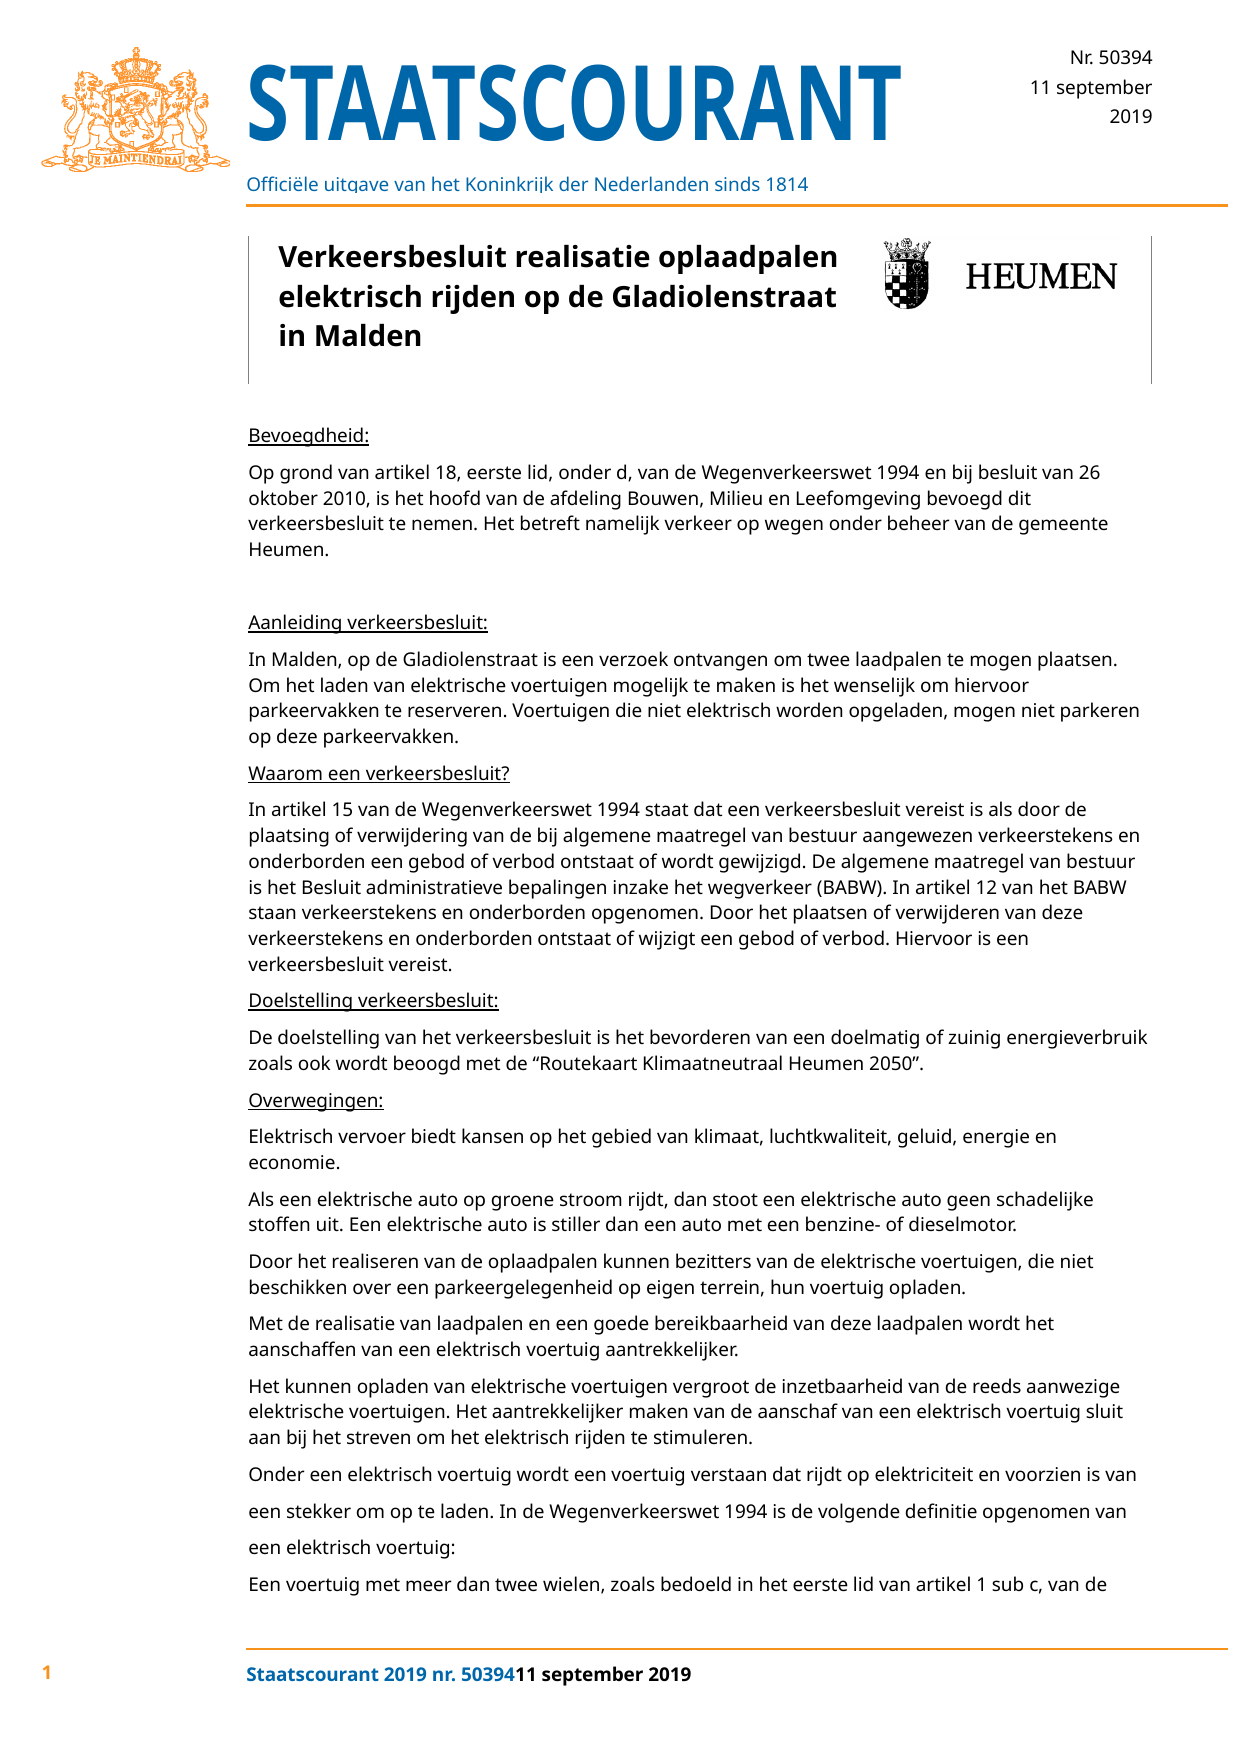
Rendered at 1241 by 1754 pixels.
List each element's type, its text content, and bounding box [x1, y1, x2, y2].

text Een voertuig met meer dan twee wielen, zoals bedoeld in het eerste lid van artikel 1 sub c, van de [248, 1571, 1152, 1597]
table_header Verkeersbesluit realisatie oplaadpalen elektrisch rijden op de Gladiolenstraat in Malden [249, 236, 850, 384]
text Onder een elektrisch voertuig wordt een voertuig verstaan dat rijdt op elektriciteit en voorzien is van [248, 1461, 1152, 1487]
text Op grond van artikel 18, eerste lid, onder d, van de Wegenverkeerswet 1994 en bij besluit van 26 oktober 2010, is het hoofd van de afdeling Bouwen, Milieu en Leefomgeving bevoegd dit verkeersbesluit te nemen. Het betreft namelijk verkeer op wegen onder beheer van de gemeente Heumen. [248, 459, 1152, 562]
text een elektrisch voertuig: [248, 1534, 1152, 1560]
picture [882, 236, 1119, 311]
text In artikel 15 van de Wegenverkeerswet 1994 staat dat een verkeersbesluit vereist is als door de plaatsing of verwijdering van de bij algemene maatregel van bestuur aangewezen verkeerstekens en onderborden een gebod of verbod ontstaat of wordt gewijzigd. De algemene maatregel van bestuur is het Besluit administratieve bepalingen inzake het wegverkeer (BABW). In artikel 12 van het BABW staan verkeerstekens en onderborden opgenomen. Door het plaatsen of verwijderen van deze verkeerstekens en onderborden ontstaat of wijzigt een gebod of verbod. Hiervoor is een verkeersbesluit vereist. [248, 797, 1152, 977]
text Als een elektrische auto op groene stroom rijdt, dan stoot een elektrische auto geen schadelijke stoffen uit. Een elektrische auto is stiller dan een auto met een benzine- of dieselmotor. [248, 1186, 1152, 1237]
text Waarom een verkeersbesluit? [248, 760, 1152, 786]
text Doelstelling verkeersbesluit: [248, 988, 1152, 1013]
text Overwegingen: [248, 1087, 1152, 1112]
text een stekker om op te laden. In de Wegenverkeerswet 1994 is de volgende definitie opgenomen van [248, 1498, 1152, 1523]
text De doelstelling van het verkeersbesluit is het bevorderen van een doelmatig of zuinig energieverbruik zoals ook wordt beoogd met de “Routekaart Klimaatneutraal Heumen 2050”. [248, 1024, 1152, 1076]
text Aanleiding verkeersbesluit: [248, 609, 1152, 635]
text Bevoegdheid: [248, 422, 1152, 448]
picture [41, 47, 231, 172]
text Elektrisch vervoer biedt kansen op het gebied van klimaat, luchtkwaliteit, geluid, energie en economie. [248, 1123, 1152, 1175]
table_header [850, 236, 1151, 384]
text In Malden, op de Gladiolenstraat is een verzoek ontvangen om twee laadpalen te mogen plaatsen. Om het laden van elektrische voertuigen mogelijk te maken is het wenselijk om hiervoor parkeervakken te reserveren. Voertuigen die niet elektrisch worden opgeladen, mogen niet parkeren op deze parkeervakken. [248, 646, 1152, 749]
text Het kunnen opladen van elektrische voertuigen vergroot de inzetbaarheid van de reeds aanwezige elektrische voertuigen. Het aantrekkelijker maken van de aanschaf van een elektrisch voertuig sluit aan bij het streven om het elektrisch rijden te stimuleren. [248, 1373, 1152, 1450]
text Door het realiseren van de oplaadpalen kunnen bezitters van de elektrische voertuigen, die niet beschikken over een parkeergelegenheid op eigen terrein, hun voertuig opladen. [248, 1248, 1152, 1300]
text Met de realisatie van laadpalen en een goede bereikbaarheid van deze laadpalen wordt het aanschaffen van een elektrisch voertuig aantrekkelijker. [248, 1311, 1152, 1362]
